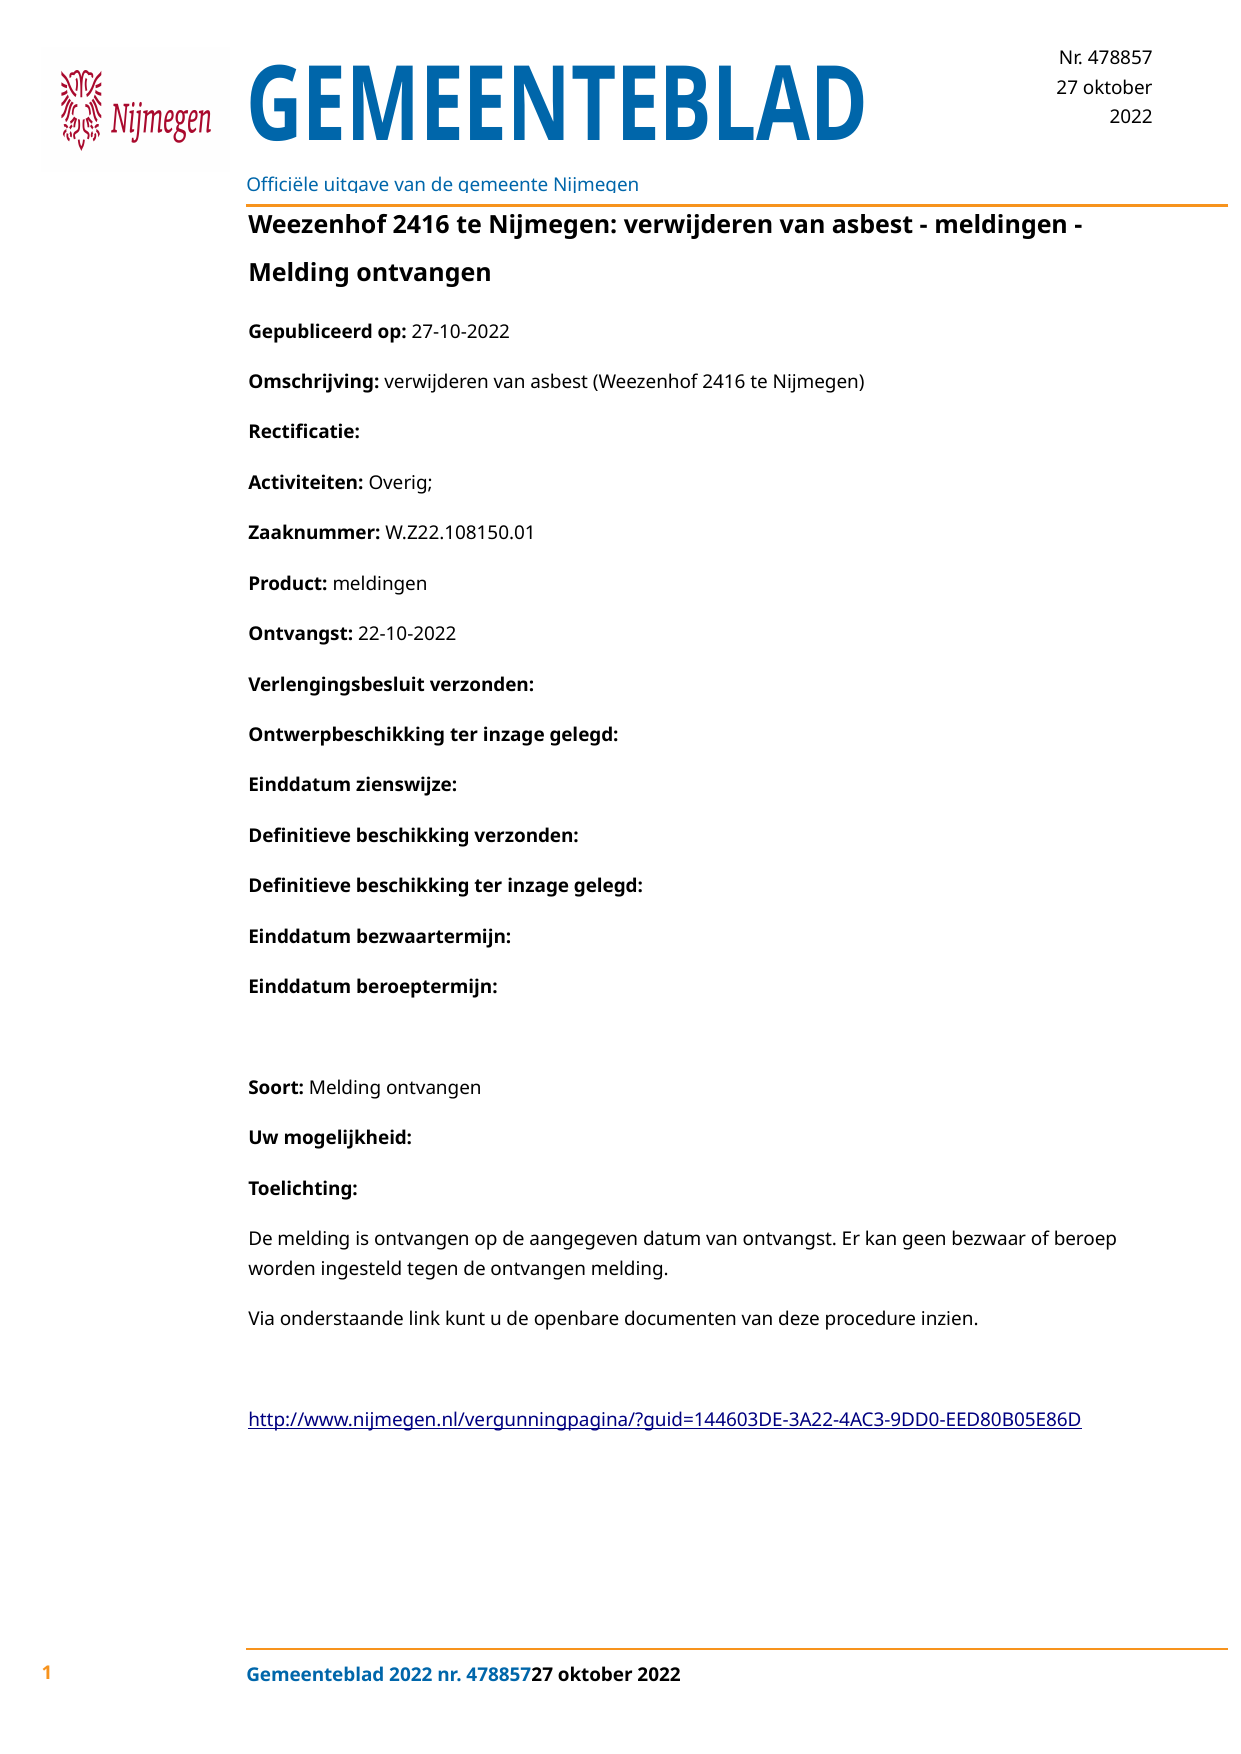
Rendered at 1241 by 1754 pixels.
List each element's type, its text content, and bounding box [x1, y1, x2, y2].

text Ontwerpbeschikking ter inzage gelegd: [248, 721, 1152, 747]
text De melding is ontvangen op de aangegeven datum van ontvangst. Er kan geen bezwaar of beroep worden ingesteld tegen de ontvangen melding. [248, 1225, 1152, 1281]
picture [41, 47, 231, 172]
text Toelichting: [248, 1175, 1152, 1201]
text Ontvangst: 22-10-2022 [248, 620, 1152, 646]
text Zaaknummer: W.Z22.108150.01 [248, 519, 1152, 545]
text Einddatum beroeptermijn: [248, 973, 1152, 999]
text Einddatum zienswijze: [248, 772, 1152, 797]
text Einddatum bezwaartermijn: [248, 923, 1152, 949]
text Definitieve beschikking verzonden: [248, 822, 1152, 848]
text Gepubliceerd op: 27-10-2022 [248, 318, 1152, 344]
text Uw mogelijkheid: [248, 1124, 1152, 1150]
text Via onderstaande link kunt u de openbare documenten van deze procedure inzien. [248, 1305, 1152, 1331]
text Verlengingsbesluit verzonden: [248, 671, 1152, 697]
text Product: meldingen [248, 570, 1152, 596]
text Soort: Melding ontvangen [248, 1074, 1152, 1100]
text http://www.nijmegen.nl/vergunningpagina/?guid=144603DE-3A22-4AC3-9DD0-EED80B05E86D [248, 1406, 1152, 1432]
text Activiteiten: Overig; [248, 469, 1152, 495]
text Definitieve beschikking ter inzage gelegd: [248, 872, 1152, 898]
text Weezenhof 2416 te Nijmegen: verwijderen van asbest - meldingen - Melding ontvangen [248, 207, 1152, 288]
text Rectificatie: [248, 419, 1152, 444]
text Omschrijving: verwijderen van asbest (Weezenhof 2416 te Nijmegen) [248, 368, 1152, 394]
